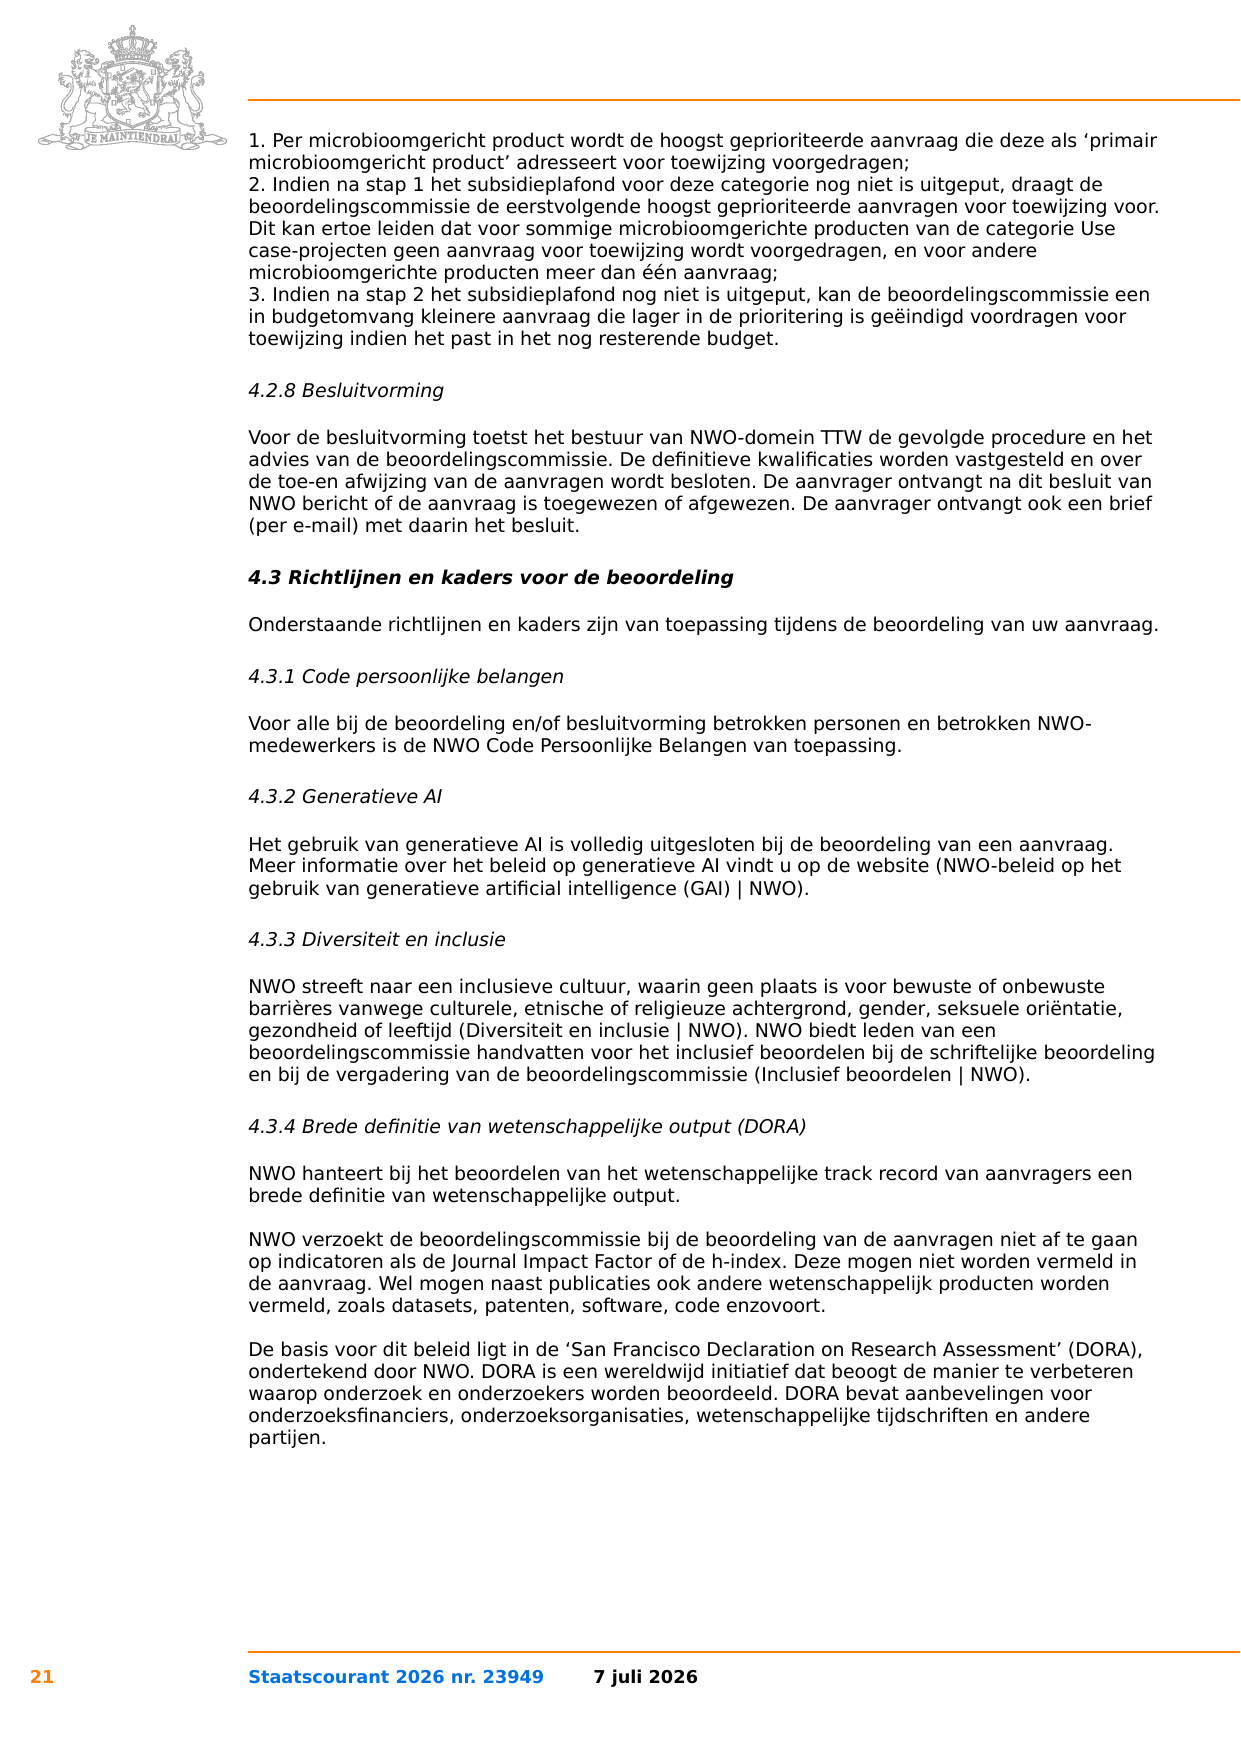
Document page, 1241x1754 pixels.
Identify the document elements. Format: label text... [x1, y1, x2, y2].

text Voor alle bij de beoordeling en/of besluitvorming betrokken personen en betrokken NWO-medewerkers is de NWO Code Persoonlijke Belangen van toepassing. [248, 712, 1163, 756]
subtitle 4.3.1 Code persoonlijke belangen [248, 666, 1163, 687]
text NWO verzoekt de beoordelingscommissie bij de beoordeling van de aanvragen niet af te gaan op indicatoren als de Journal Impact Factor of de h-index. Deze mogen niet worden vermeld in de aanvraag. Wel mogen naast publicaties ook andere wetenschappelijk producten worden vermeld, zoals datasets, patenten, software, code enzovoort. [248, 1229, 1163, 1317]
text Onderstaande richtlijnen en kaders zijn van toepassing tijdens de beoordeling van uw aanvraag. [248, 613, 1163, 636]
text 3. Indien na stap 2 het subsidieplafond nog niet is uitgeput, kan de beoordelingscommissie een in budgetomvang kleinere aanvraag die lager in de prioritering is geëindigd voordragen voor toewijzing indien het past in het nog resterende budget. [248, 284, 1163, 350]
text NWO hanteert bij het beoordelen van het wetenschappelijke track record van aanvragers een brede definitie van wetenschappelijke output. [248, 1163, 1163, 1207]
subtitle 4.2.8 Besluitvorming [248, 380, 1163, 402]
text Het gebruik van generatieve AI is volledig uitgesloten bij de beoordeling van een aanvraag. Meer informatie over het beleid op generatieve AI vindt u op de website (NWO-beleid op het gebruik van generatieve artificial intelligence (GAI) | NWO). [248, 833, 1163, 899]
text De basis voor dit beleid ligt in de ‘San Francisco Declaration on Research Assessment’ (DORA), ondertekend door NWO. DORA is een wereldwijd initiatief dat beoogt de manier te verbeteren waarop onderzoek en onderzoekers worden beoordeeld. DORA bevat aanbevelingen voor onderzoeksfinanciers, onderzoeksorganisaties, wetenschappelijke tijdschriften en andere partijen. [248, 1339, 1163, 1449]
text 1. Per microbioomgericht product wordt de hoogst geprioriteerde aanvraag die deze als ‘primair microbioomgericht product’ adresseert voor toewijzing voorgedragen; [248, 130, 1163, 174]
subtitle 4.3.3 Diversiteit en inclusie [248, 929, 1163, 951]
subtitle 4.3 Richtlijnen en kaders voor de beoordeling [248, 567, 1163, 588]
text Voor de besluitvorming toetst het bestuur van NWO-domein TTW de gevolgde procedure en het advies van de beoordelingscommissie. De definitieve kwalificaties worden vastgesteld en over de toe-en afwijzing van de aanvragen wordt besloten. De aanvrager ontvangt na dit besluit van NWO bericht of de aanvraag is toegewezen of afgewezen. De aanvrager ontvangt ook een brief (per e-mail) met daarin het besluit. [248, 427, 1163, 537]
text NWO streeft naar een inclusieve cultuur, waarin geen plaats is voor bewuste of onbewuste barrières vanwege culturele, etnische of religieuze achtergrond, gender, seksuele oriëntatie, gezondheid of leeftijd (Diversiteit en inclusie | NWO). NWO biedt leden van een beoordelingscommissie handvatten voor het inclusief beoordelen bij de schriftelijke beoordeling en bij de vergadering van de beoordelingscommissie (Inclusief beoordelen | NWO). [248, 976, 1163, 1086]
subtitle 4.3.4 Brede definitie van wetenschappelijke output (DORA) [248, 1116, 1163, 1138]
picture [38, 25, 227, 150]
subtitle 4.3.2 Generatieve AI [248, 786, 1163, 808]
text 2. Indien na stap 1 het subsidieplafond voor deze categorie nog niet is uitgeput, draagt de beoordelingscommissie de eerstvolgende hoogst geprioriteerde aanvragen voor toewijzing voor. Dit kan ertoe leiden dat voor sommige microbioomgerichte producten van de categorie Use case-projecten geen aanvraag voor toewijzing wordt voorgedragen, en voor andere microbioomgerichte producten meer dan één aanvraag; [248, 174, 1163, 284]
